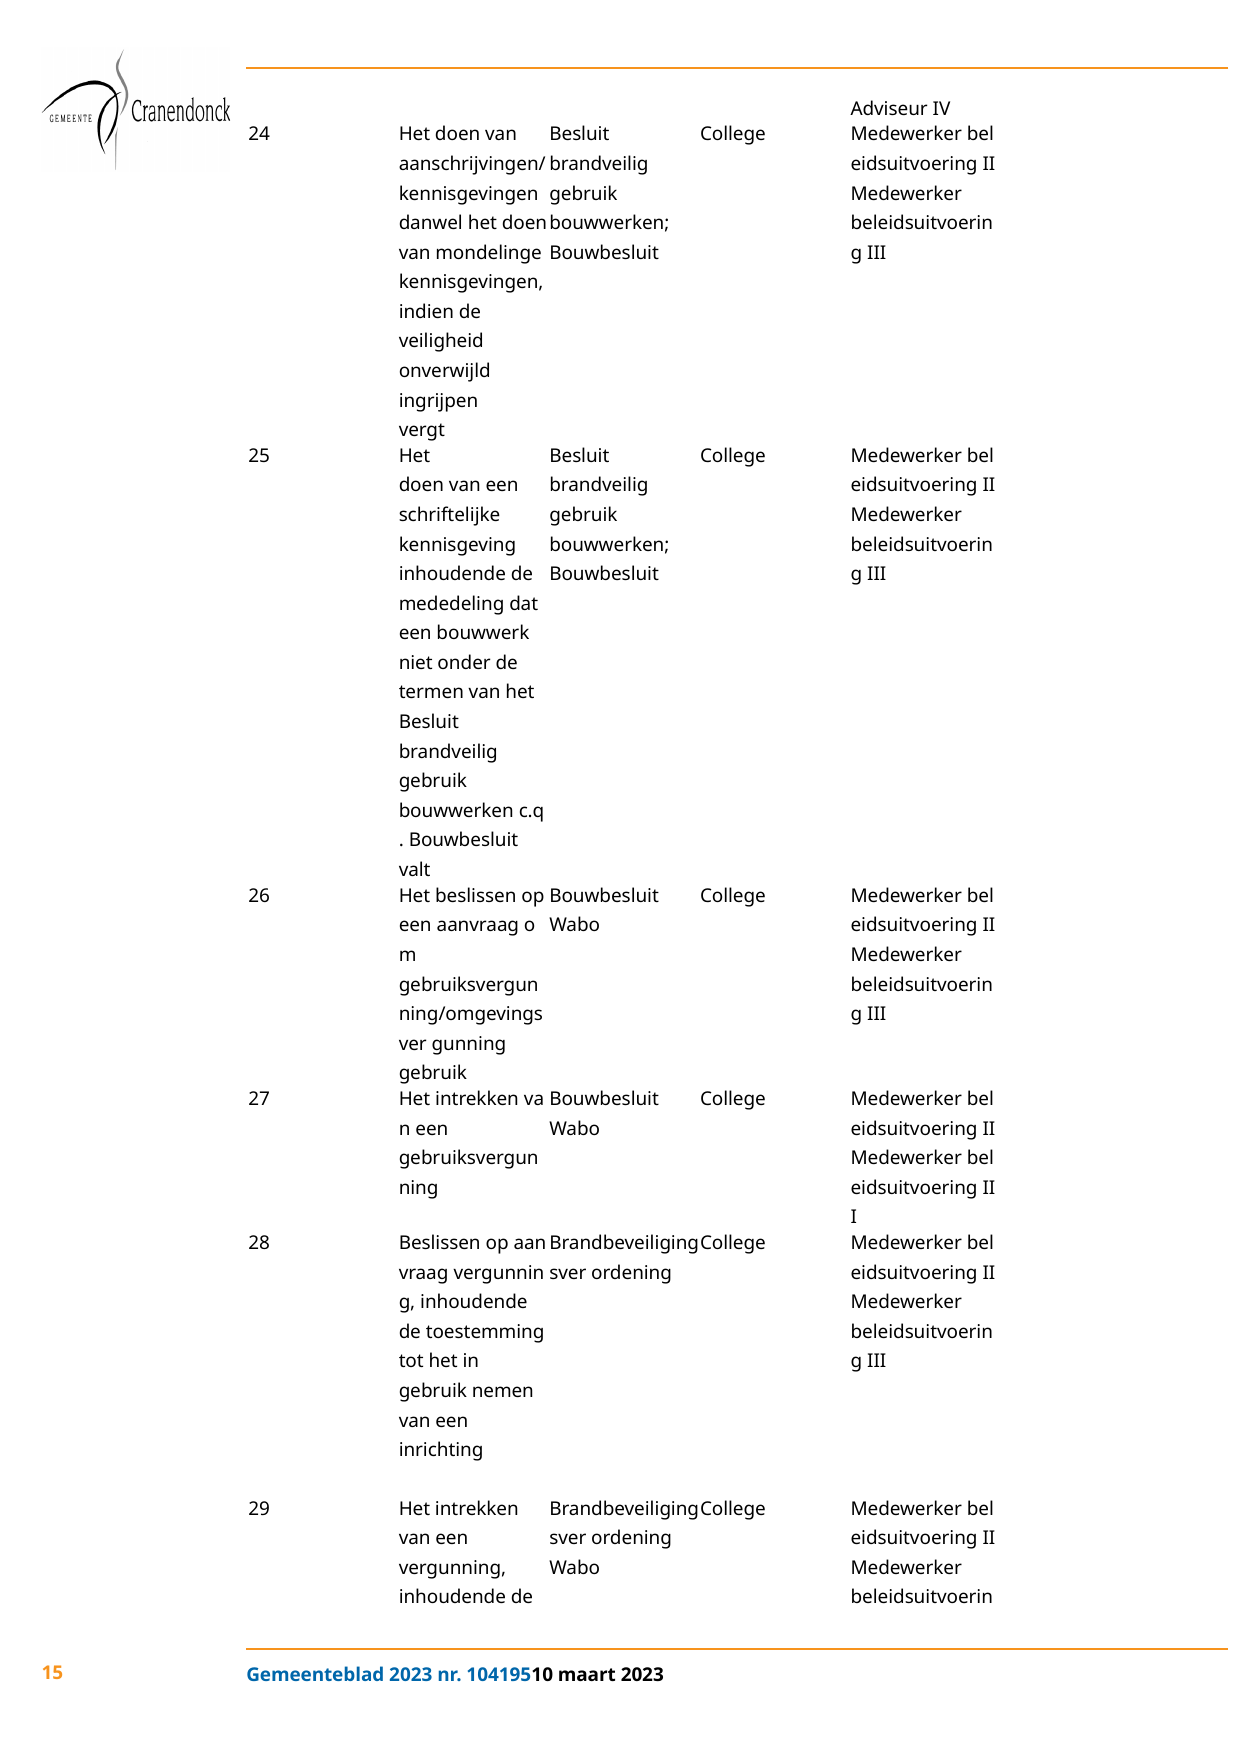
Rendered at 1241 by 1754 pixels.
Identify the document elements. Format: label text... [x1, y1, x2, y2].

table_cell Het intrekken van een gebruiksvergunning [399, 1085, 549, 1229]
table_cell College [700, 121, 850, 442]
table_cell Bouwbesluit Wabo [549, 882, 700, 1085]
table_cell 25 [248, 442, 398, 882]
table_cell 26 [248, 882, 398, 1085]
table_cell 27 [248, 1085, 398, 1229]
table_cell Brandbeveiligingsver ordening [549, 1229, 700, 1462]
table_cell Beslissen op aanvraag vergunning, inhoudende de toestemming tot het in gebruik nemen van een inrichting [399, 1229, 549, 1462]
table_header Medewerker beleidsuitvoering II Medewerker beleidsuitvoerin [850, 1495, 1001, 1609]
table_header 29 [248, 1495, 398, 1609]
table_header Het intrekken van een vergunning, inhoudende de [399, 1495, 549, 1609]
table_cell Medewerker beleidsuitvoering II Medewerker beleidsuitvoering III [850, 121, 1001, 442]
table_cell Medewerker beleidsuitvoering II Medewerker beleidsuitvoering III [850, 442, 1001, 882]
table_cell College [700, 1229, 850, 1462]
table_cell Het doen van aanschrijvingen/kennisgevingen danwel het doen van mondelinge kennisgevingen, indien de veiligheid onverwijld ingrijpen vergt [399, 121, 549, 442]
table_cell College [700, 882, 850, 1085]
table_header Brandbeveiligingsver ordening Wabo [549, 1495, 700, 1609]
table_cell Het doen van een schriftelijke kennisgeving inhoudende de mededeling dat een bouwwerk niet onder de termen van het Besluit brandveilig gebruik bouwwerken c.q. Bouwbesluit valt [399, 442, 549, 882]
table_cell [1001, 882, 1152, 1085]
table_cell Bouwbesluit Wabo [549, 1085, 700, 1229]
table_cell Het beslissen op een aanvraag om gebruiksvergunning/omgevingsver gunning gebruik [399, 882, 549, 1085]
table_cell [1001, 1229, 1152, 1462]
table_cell [700, 95, 850, 121]
table_cell Besluit brandveilig gebruik bouwwerken; Bouwbesluit [549, 442, 700, 882]
table_cell [1001, 1085, 1152, 1229]
table_cell Adviseur IV [850, 95, 1001, 121]
table_cell [1001, 442, 1152, 882]
table_cell [1001, 121, 1152, 442]
table_cell Medewerker beleidsuitvoering II Medewerker beleidsuitvoering III [850, 1085, 1001, 1229]
table_cell [399, 95, 549, 121]
table_cell College [700, 1085, 850, 1229]
table_cell 24 [248, 121, 398, 442]
picture [41, 47, 231, 172]
table_header [1001, 1495, 1152, 1609]
table_cell Medewerker beleidsuitvoering II Medewerker beleidsuitvoering III [850, 1229, 1001, 1462]
table_cell [1001, 95, 1152, 121]
table_cell [248, 95, 398, 121]
table_header College [700, 1495, 850, 1609]
table_cell 28 [248, 1229, 398, 1462]
table_cell [549, 95, 700, 121]
table_cell College [700, 442, 850, 882]
table_cell Besluit brandveilig gebruik bouwwerken; Bouwbesluit [549, 121, 700, 442]
table_cell Medewerker beleidsuitvoering II Medewerker beleidsuitvoering III [850, 882, 1001, 1085]
